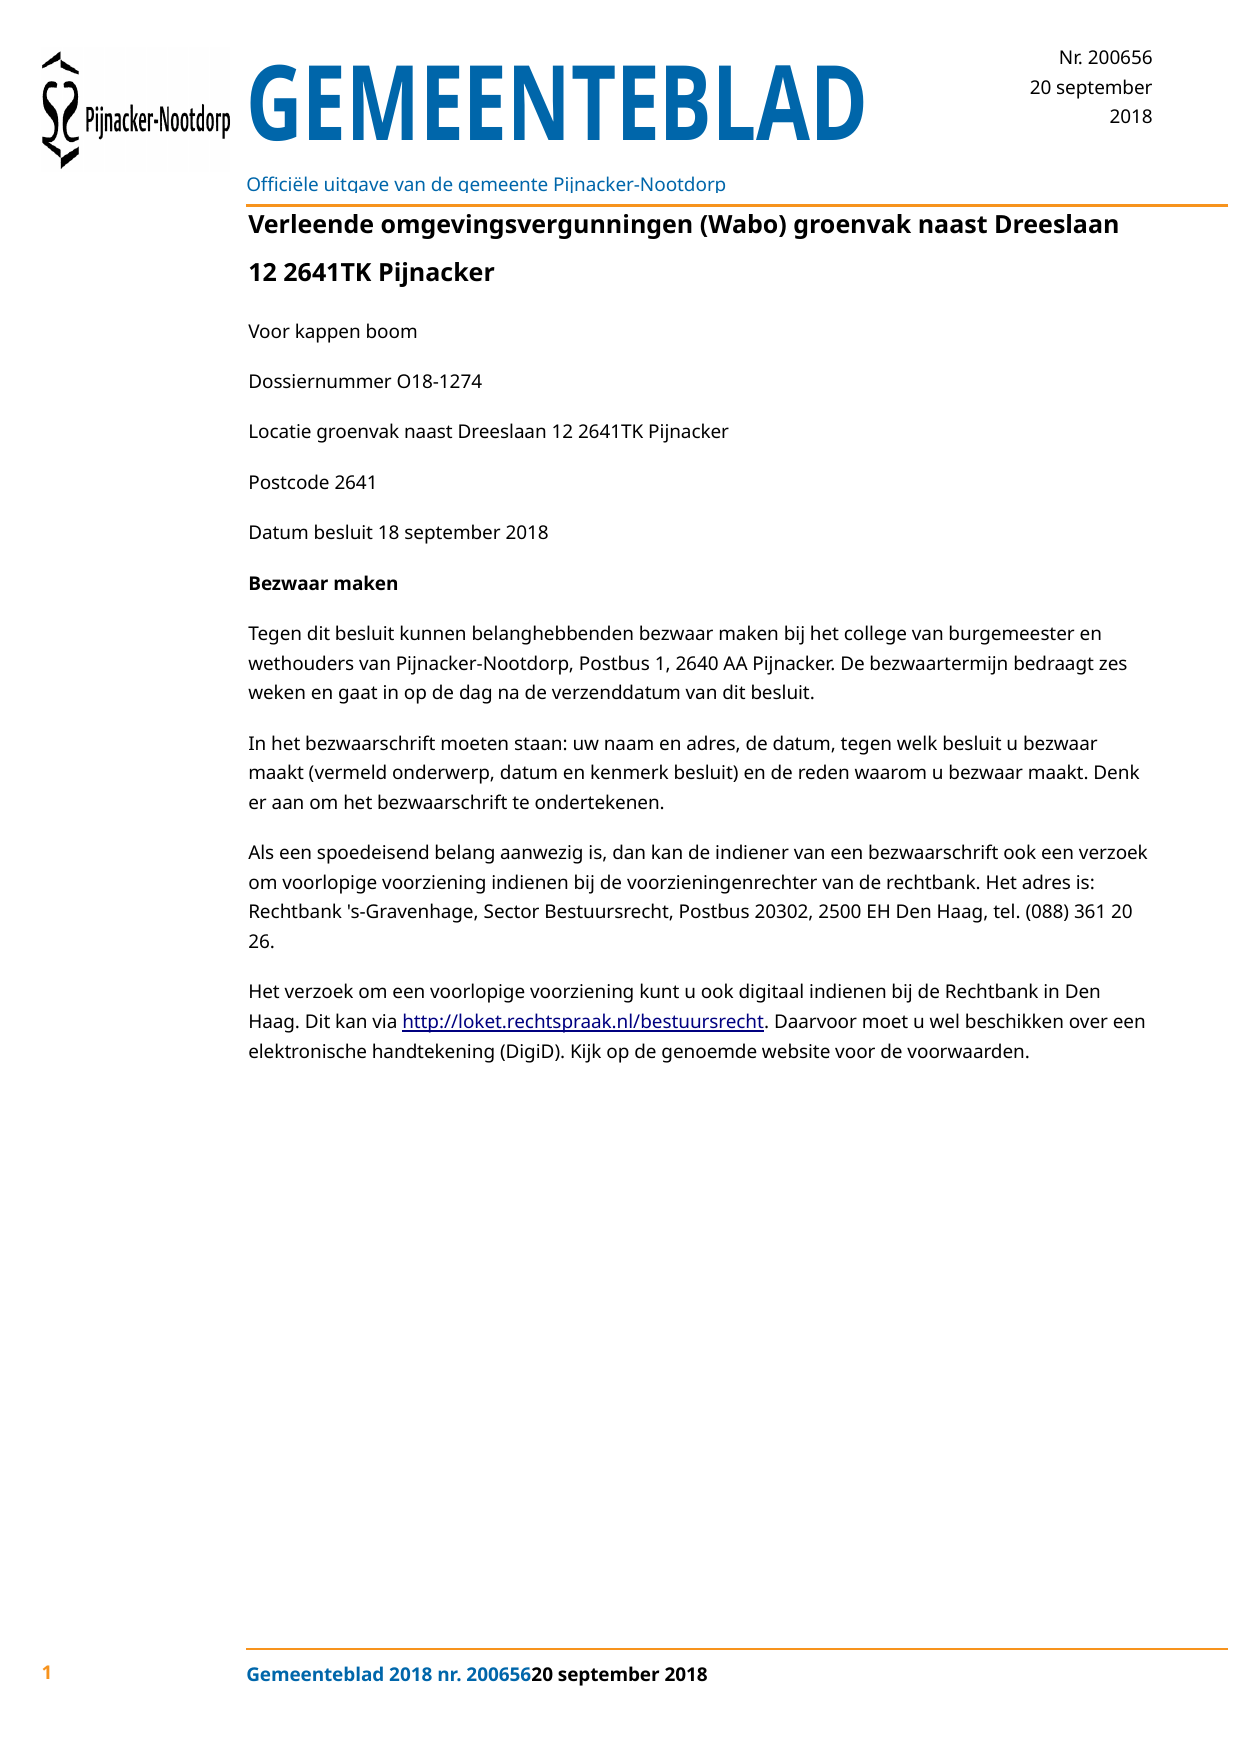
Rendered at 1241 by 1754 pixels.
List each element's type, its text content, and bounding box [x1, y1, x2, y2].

text Tegen dit besluit kunnen belanghebbenden bezwaar maken bij het college van burgemeester en wethouders van Pijnacker-Nootdorp, Postbus 1, 2640 AA Pijnacker. De bezwaartermijn bedraagt zes weken en gaat in op de dag na de verzenddatum van dit besluit. [248, 620, 1152, 705]
picture [41, 47, 231, 172]
text Voor kappen boom [248, 318, 1152, 344]
text Datum besluit 18 september 2018 [248, 519, 1152, 545]
text Het verzoek om een voorlopige voorziening kunt u ook digitaal indienen bij de Rechtbank in Den Haag. Dit kan via http://loket.rechtspraak.nl/bestuursrecht. Daarvoor moet u wel beschikken over een elektronische handtekening (DigiD). Kijk op de genoemde website voor de voorwaarden. [248, 979, 1152, 1064]
text Postcode 2641 [248, 469, 1152, 495]
text Bezwaar maken [248, 570, 1152, 596]
text Verleende omgevingsvergunningen (Wabo) groenvak naast Dreeslaan 12 2641TK Pijnacker [248, 207, 1152, 288]
text Locatie groenvak naast Dreeslaan 12 2641TK Pijnacker [248, 419, 1152, 444]
text In het bezwaarschrift moeten staan: uw naam en adres, de datum, tegen welk besluit u bezwaar maakt (vermeld onderwerp, datum en kenmerk besluit) en de reden waarom u bezwaar maakt. Denk er aan om het bezwaarschrift te ondertekenen. [248, 730, 1152, 815]
text Dossiernummer O18-1274 [248, 368, 1152, 394]
text Als een spoedeisend belang aanwezig is, dan kan de indiener van een bezwaarschrift ook een verzoek om voorlopige voorziening indienen bij de voorzieningenrechter van de rechtbank. Het adres is: Rechtbank 's-Gravenhage, Sector Bestuursrecht, Postbus 20302, 2500 EH Den Haag, tel. (088) 361 20 26. [248, 839, 1152, 954]
